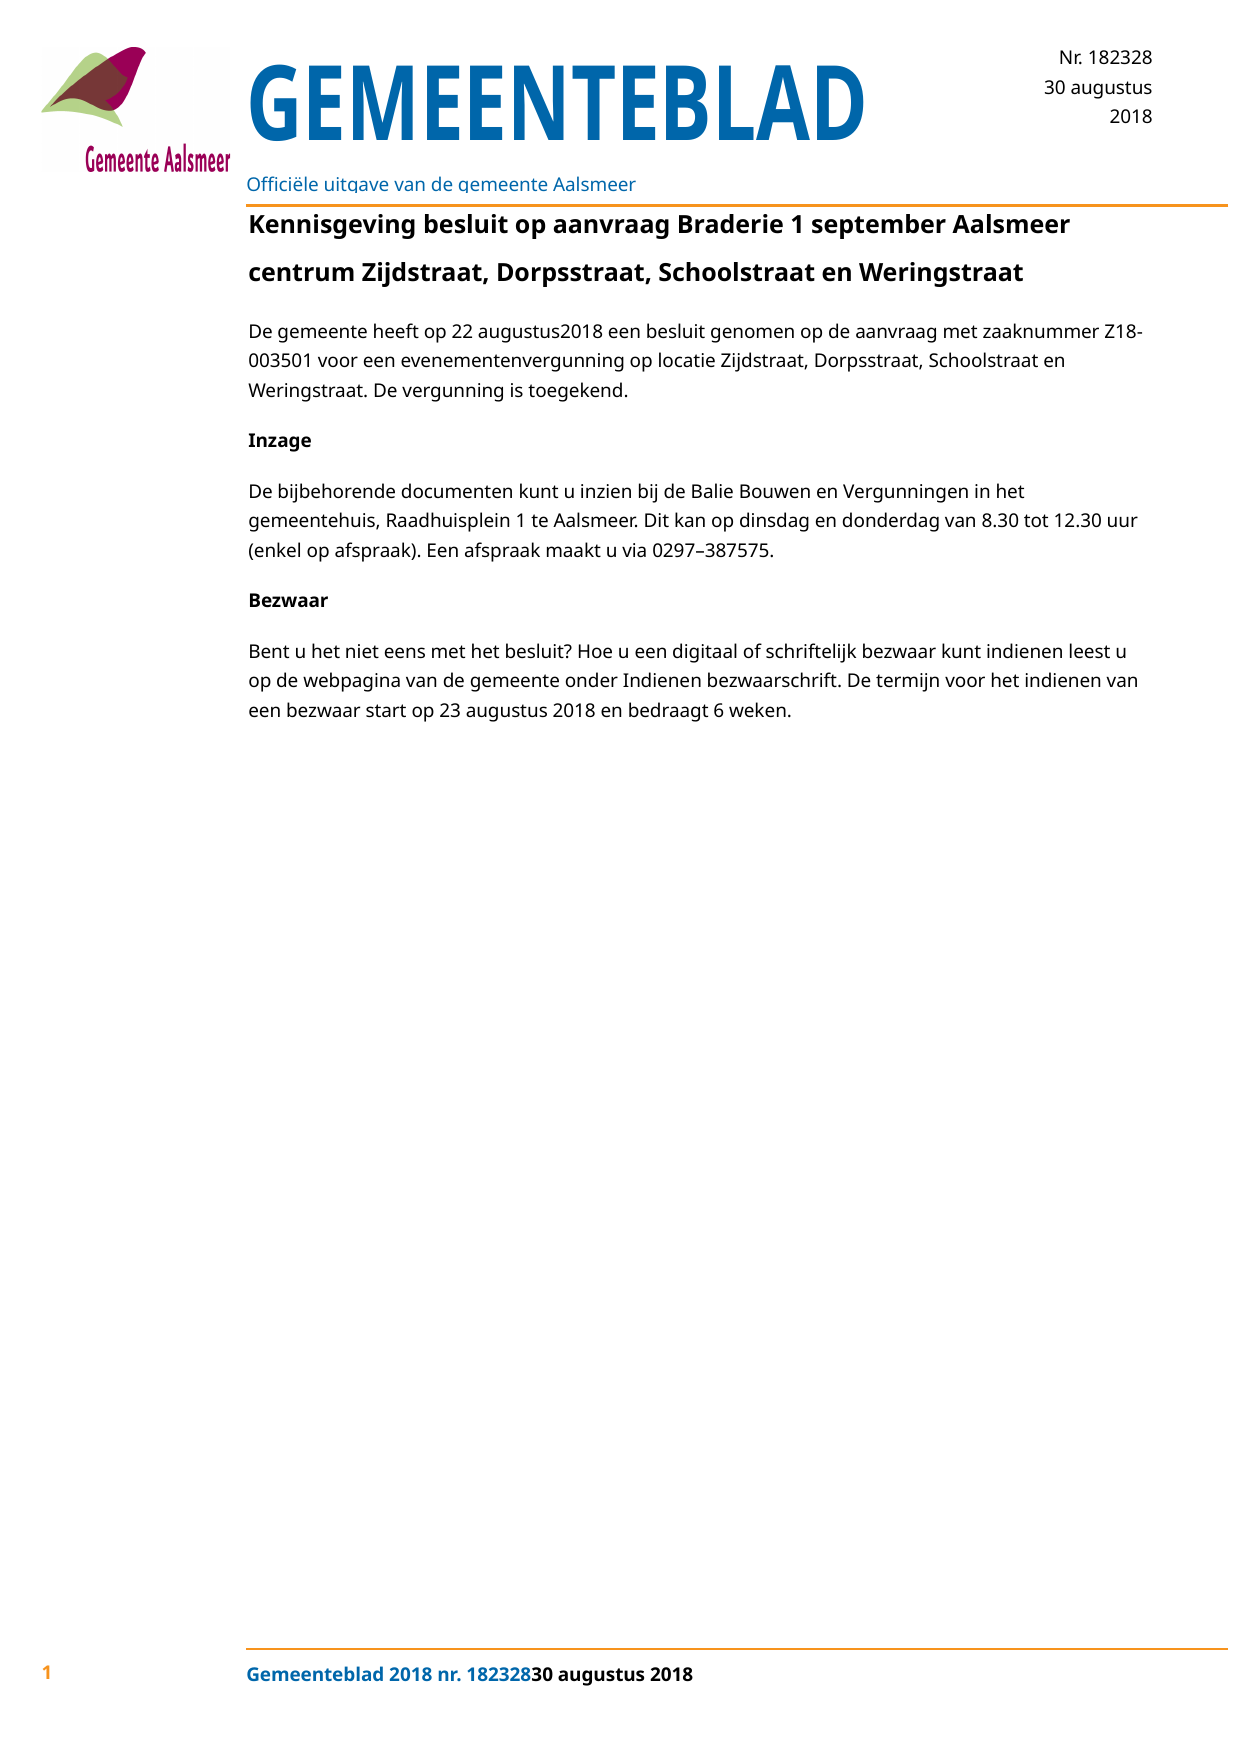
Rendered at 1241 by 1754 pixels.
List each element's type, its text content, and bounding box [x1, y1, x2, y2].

text De bijbehorende documenten kunt u inzien bij de Balie Bouwen en Vergunningen in het gemeentehuis, Raadhuisplein 1 te Aalsmeer. Dit kan op dinsdag en donderdag van 8.30 tot 12.30 uur (enkel op afspraak). Een afspraak maakt u via 0297–387575. [248, 478, 1152, 563]
text Kennisgeving besluit op aanvraag Braderie 1 september Aalsmeer centrum Zijdstraat, Dorpsstraat, Schoolstraat en Weringstraat [248, 207, 1152, 288]
picture [41, 47, 231, 172]
text Inzage [248, 427, 1152, 453]
text Bent u het niet eens met het besluit? Hoe u een digitaal of schriftelijk bezwaar kunt indienen leest u op de webpagina van de gemeente onder Indienen bezwaarschrift. De termijn voor het indienen van een bezwaar start op 23 augustus 2018 en bedraagt 6 weken. [248, 638, 1152, 723]
text De gemeente heeft op 22 augustus2018 een besluit genomen op de aanvraag met zaaknummer Z18-003501 voor een evenementenvergunning op locatie Zijdstraat, Dorpsstraat, Schoolstraat en Weringstraat. De vergunning is toegekend. [248, 318, 1152, 403]
text Bezwaar [248, 587, 1152, 613]
